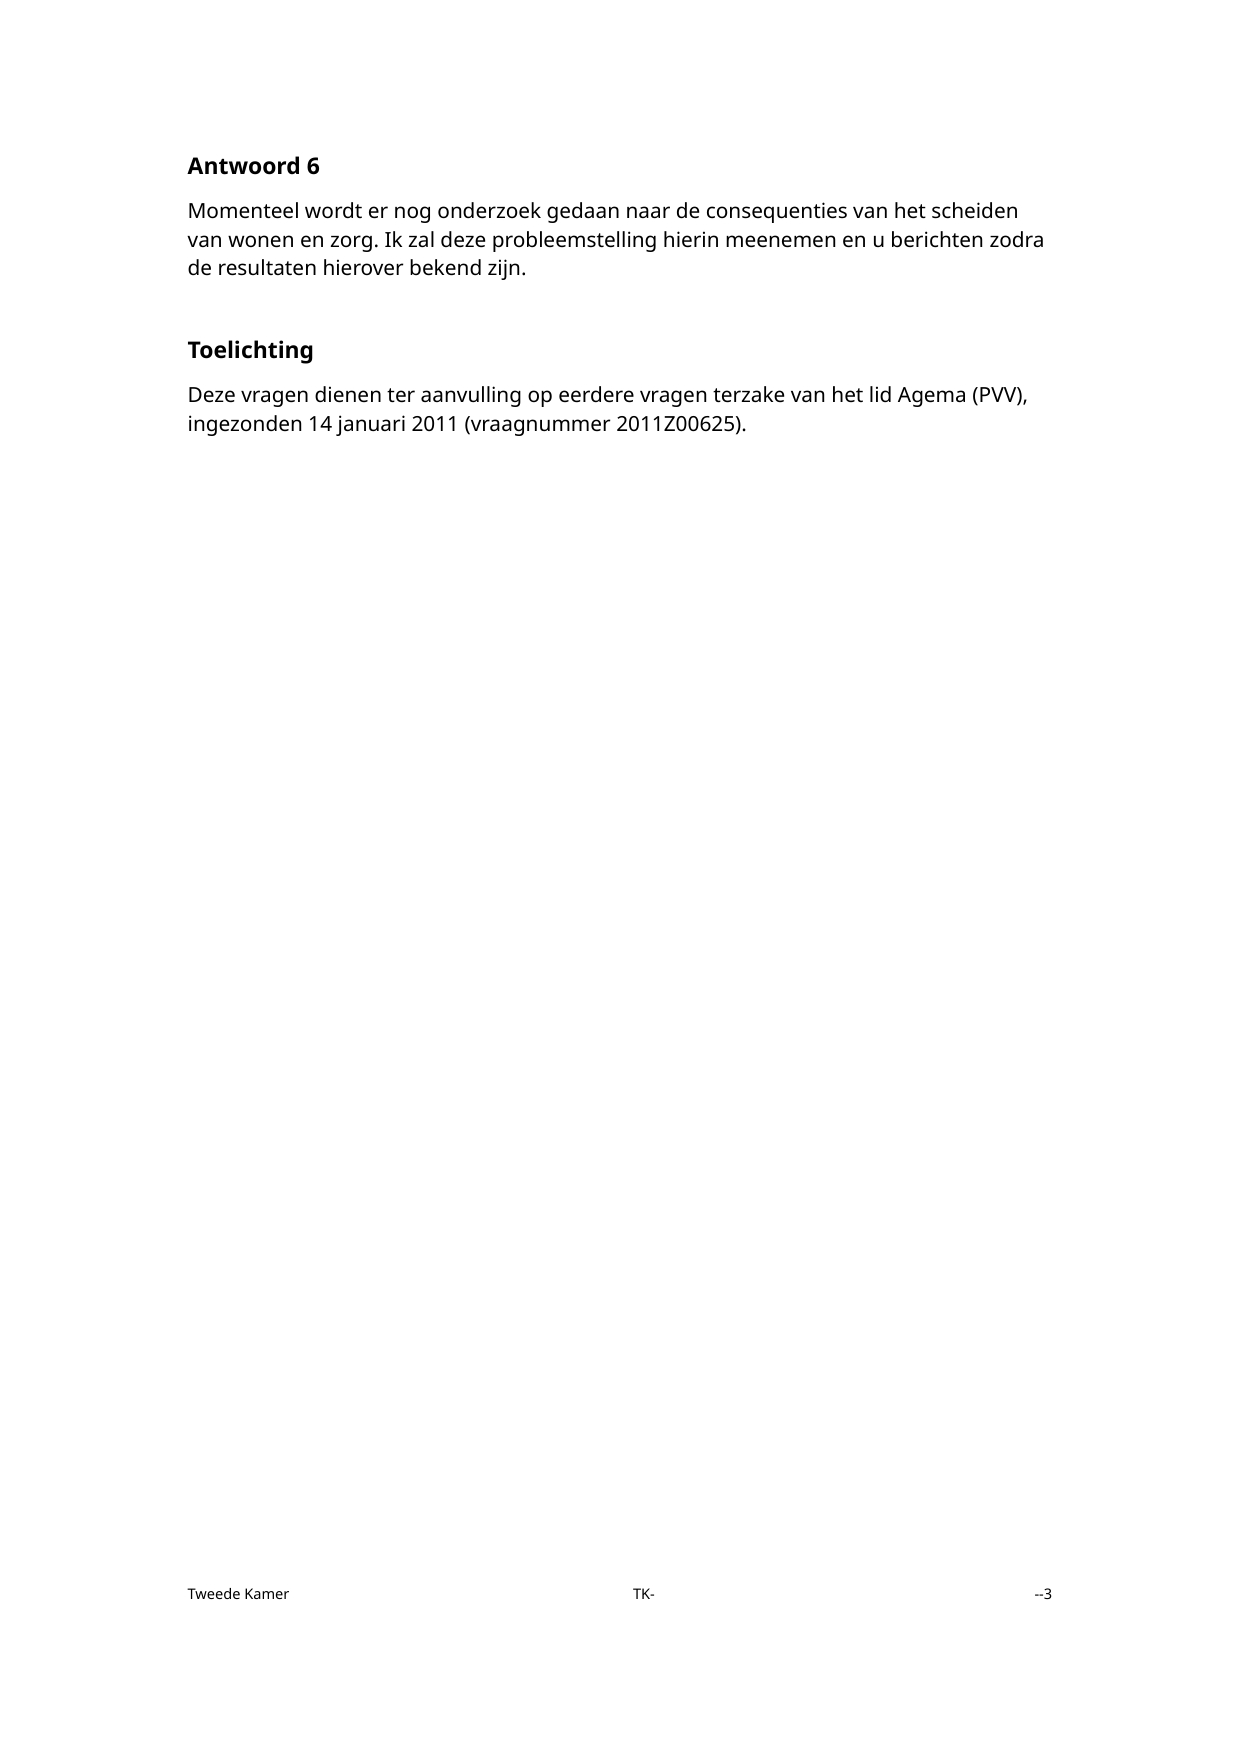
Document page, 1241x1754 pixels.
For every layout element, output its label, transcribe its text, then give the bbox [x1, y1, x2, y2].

subtitle Toelichting [187, 334, 1053, 365]
subtitle Antwoord 6 [187, 150, 1053, 181]
text Momenteel wordt er nog onderzoek gedaan naar de consequenties van het scheiden van wonen en zorg. Ik zal deze probleemstelling hierin meenemen en u berichten zodra de resultaten hierover bekend zijn. [187, 196, 1053, 282]
text Deze vragen dienen ter aanvulling op eerdere vragen terzake van het lid Agema (PVV), ingezonden 14 januari 2011 (vraagnummer 2011Z00625). [187, 380, 1053, 437]
